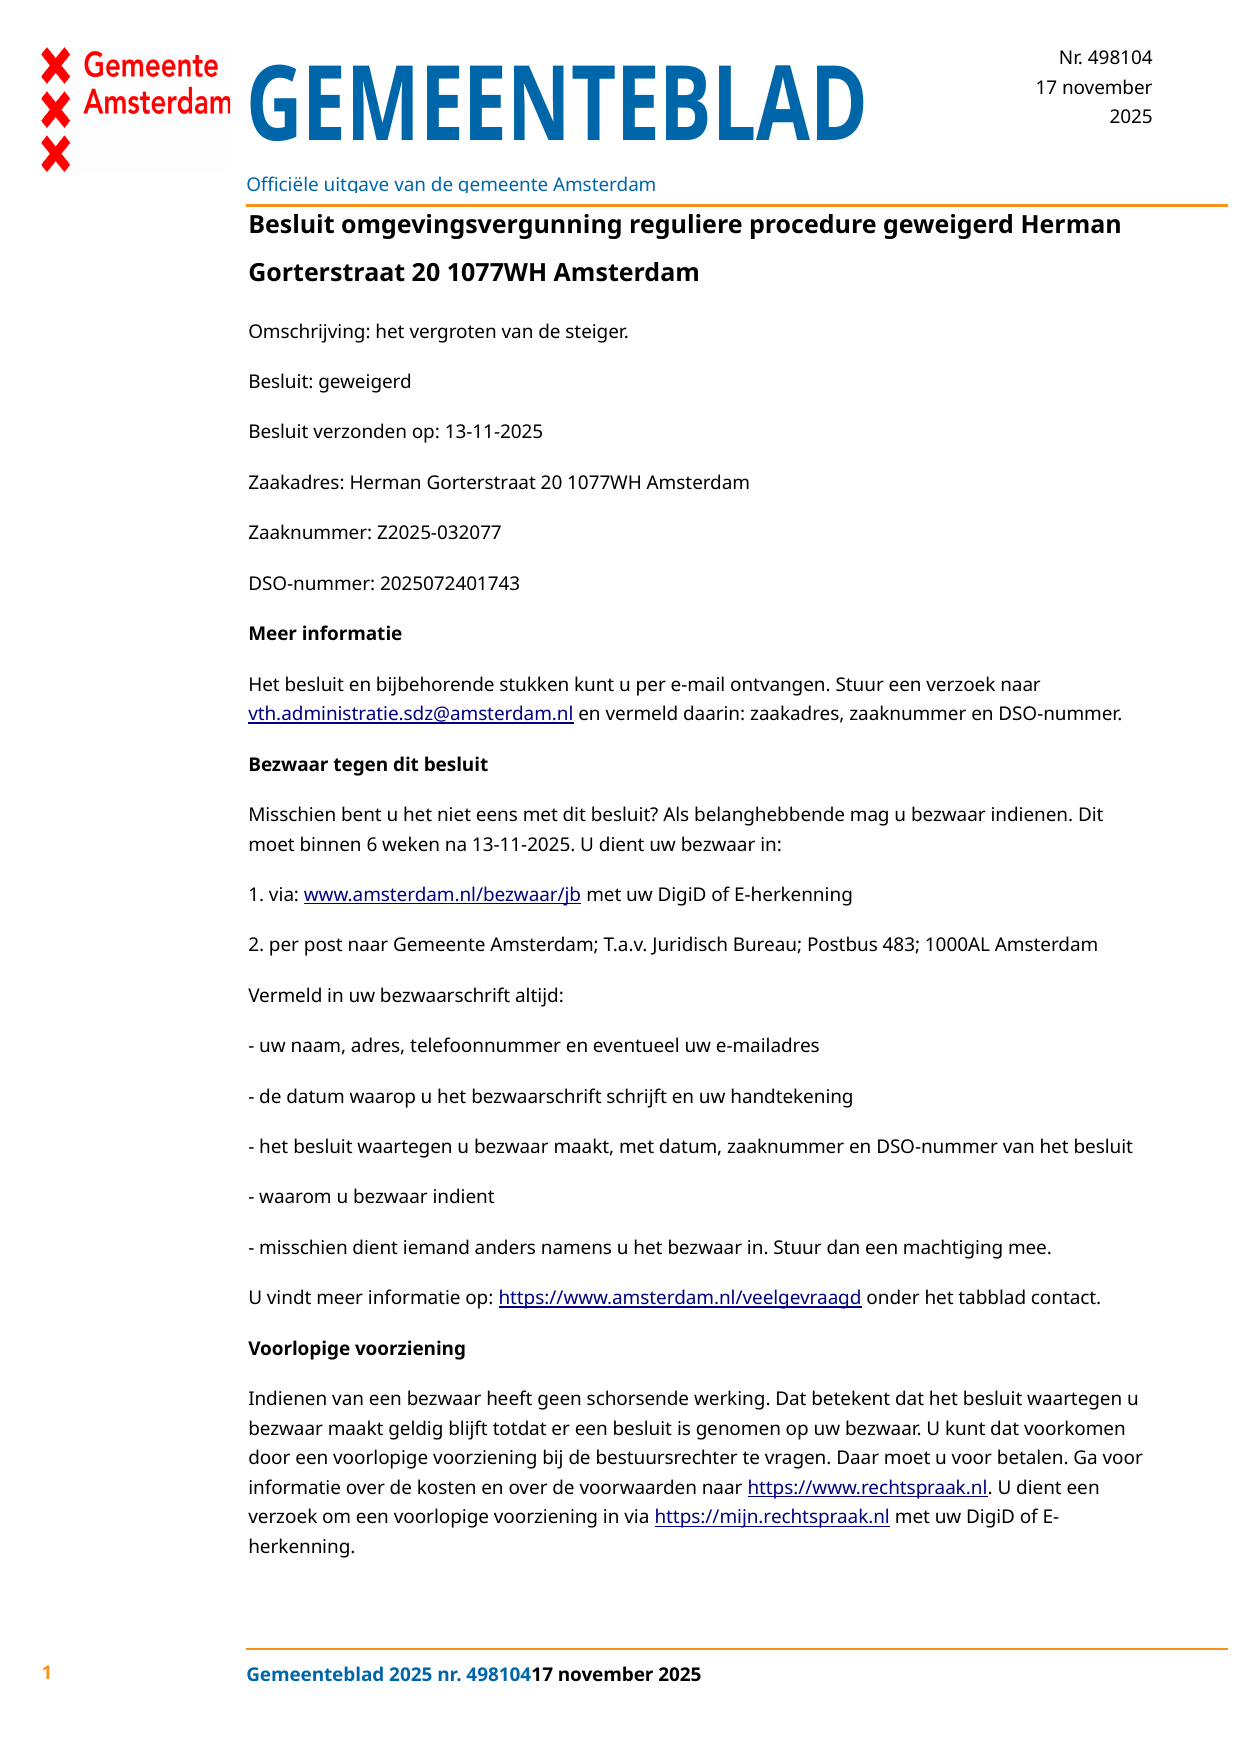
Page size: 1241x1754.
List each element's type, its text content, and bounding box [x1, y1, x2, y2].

text DSO-nummer: 2025072401743 [248, 570, 1152, 596]
text Indienen van een bezwaar heeft geen schorsende werking. Dat betekent dat het besluit waartegen u bezwaar maakt geldig blijft totdat er een besluit is genomen op uw bezwaar. U kunt dat voorkomen door een voorlopige voorziening bij de bestuursrechter te vragen. Daar moet u voor betalen. Ga voor informatie over de kosten en over de voorwaarden naar https://www.rechtspraak.nl. U dient een verzoek om een voorlopige voorziening in via https://mijn.rechtspraak.nl met uw DigiD of E-herkenning. [248, 1385, 1152, 1559]
text Besluit: geweigerd [248, 368, 1152, 394]
text Zaakadres: Herman Gorterstraat 20 1077WH Amsterdam [248, 469, 1152, 495]
text - de datum waarop u het bezwaarschrift schrijft en uw handtekening [248, 1083, 1152, 1109]
text Bezwaar tegen dit besluit [248, 751, 1152, 777]
text Omschrijving: het vergroten van de steiger. [248, 318, 1152, 344]
text Besluit omgevingsvergunning reguliere procedure geweigerd Herman Gorterstraat 20 1077WH Amsterdam [248, 207, 1152, 288]
text - het besluit waartegen u bezwaar maakt, met datum, zaaknummer en DSO-nummer van het besluit [248, 1133, 1152, 1159]
text U vindt meer informatie op: https://www.amsterdam.nl/veelgevraagd onder het tabblad contact. [248, 1284, 1152, 1310]
text - misschien dient iemand anders namens u het bezwaar in. Stuur dan een machtiging mee. [248, 1234, 1152, 1260]
text Misschien bent u het niet eens met dit besluit? Als belanghebbende mag u bezwaar indienen. Dit moet binnen 6 weken na 13-11-2025. U dient uw bezwaar in: [248, 801, 1152, 857]
text Voorlopige voorziening [248, 1335, 1152, 1361]
text Meer informatie [248, 620, 1152, 646]
text - uw naam, adres, telefoonnummer en eventueel uw e-mailadres [248, 1032, 1152, 1058]
text - waarom u bezwaar indient [248, 1184, 1152, 1209]
picture [41, 47, 231, 172]
text Het besluit en bijbehorende stukken kunt u per e-mail ontvangen. Stuur een verzoek naar vth.administratie.sdz@amsterdam.nl en vermeld daarin: zaakadres, zaaknummer en DSO-nummer. [248, 671, 1152, 726]
text Zaaknummer: Z2025-032077 [248, 519, 1152, 545]
text Besluit verzonden op: 13-11-2025 [248, 419, 1152, 444]
text 1. via: www.amsterdam.nl/bezwaar/jb met uw DigiD of E-herkenning [248, 881, 1152, 907]
text 2. per post naar Gemeente Amsterdam; T.a.v. Juridisch Bureau; Postbus 483; 1000AL Amsterdam [248, 932, 1152, 957]
text Vermeld in uw bezwaarschrift altijd: [248, 982, 1152, 1008]
